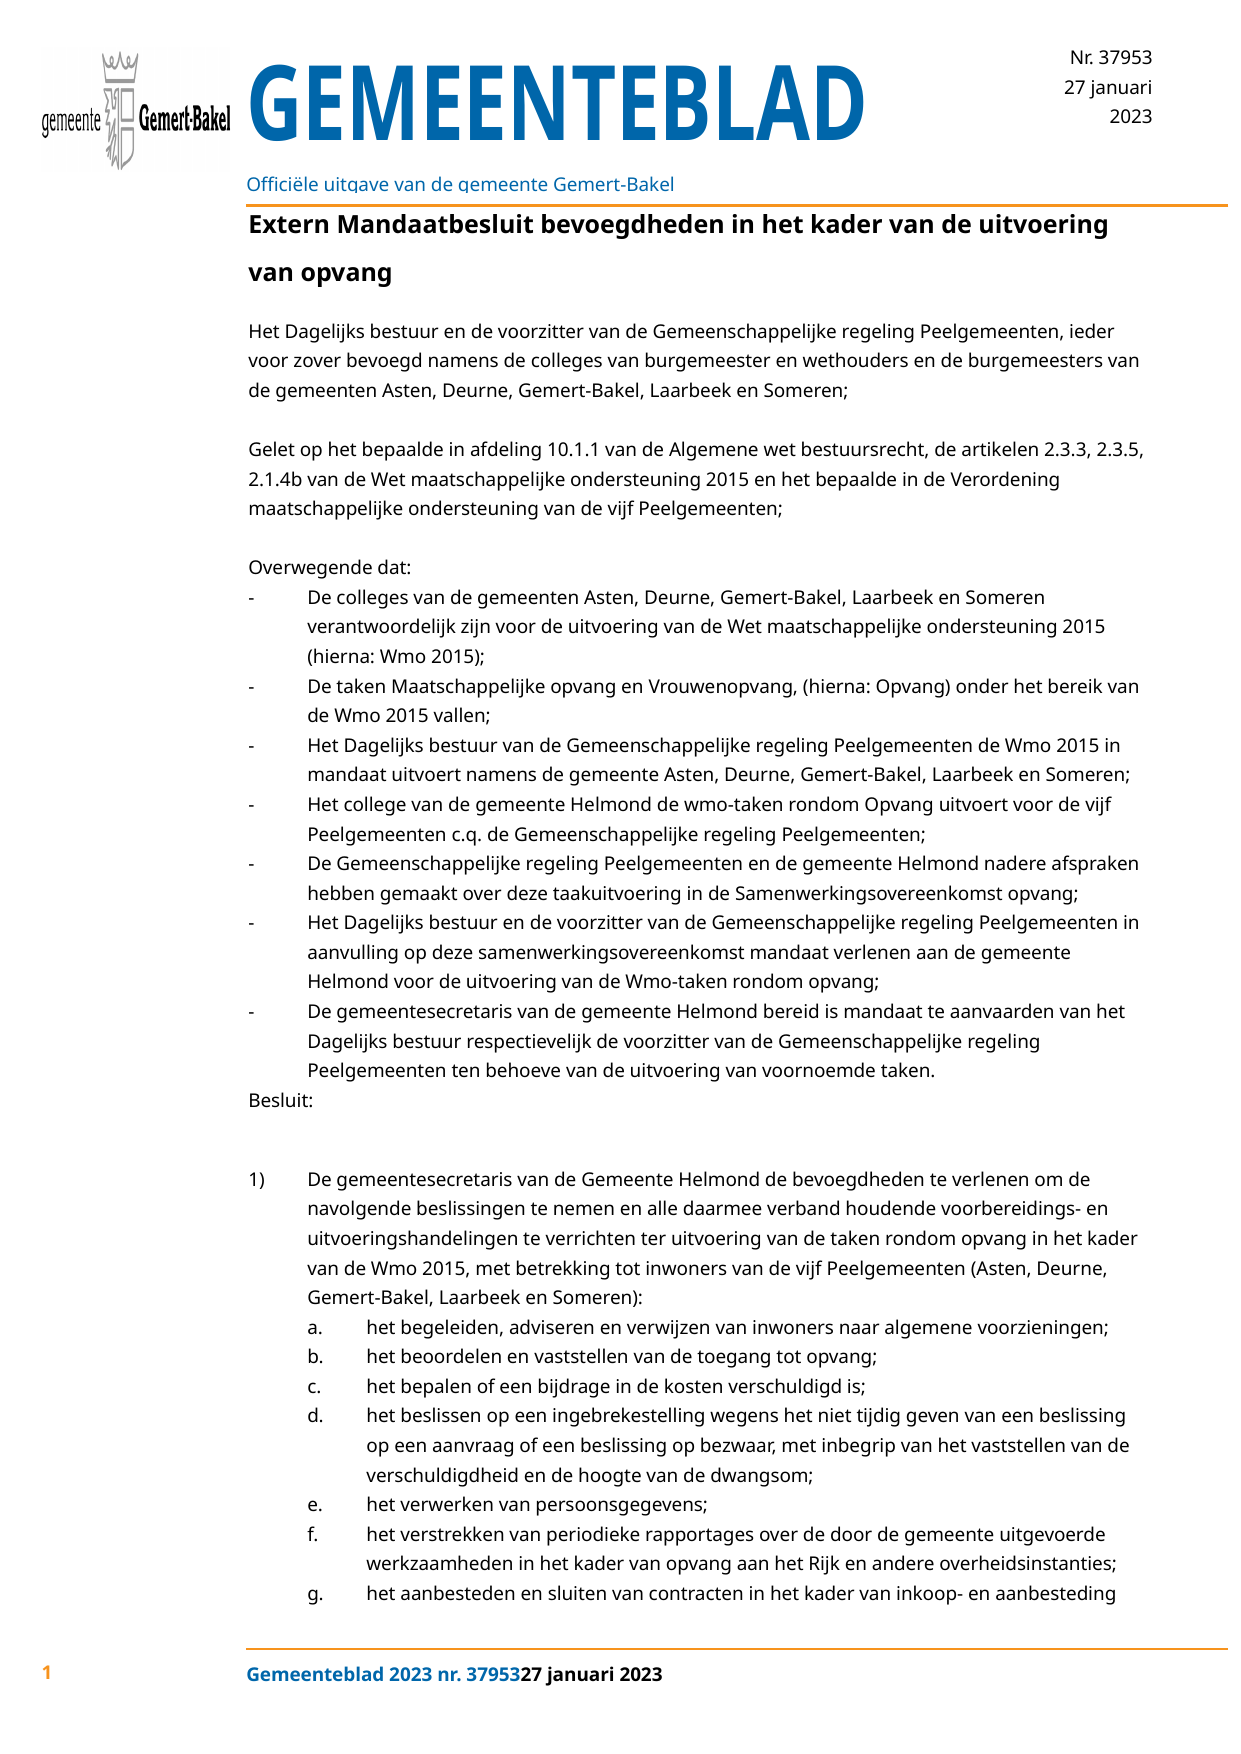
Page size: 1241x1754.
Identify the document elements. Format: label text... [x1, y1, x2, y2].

list het beslissen op een ingebrekestelling wegens het niet tijdig geven van een beslissing op een aanvraag of een beslissing op bezwaar, met inbegrip van het vaststellen van de verschuldigdheid en de hoogte van de dwangsom; [307, 1403, 1152, 1487]
list het verwerken van persoonsgegevens; [307, 1491, 1152, 1517]
list De gemeentesecretaris van de gemeente Helmond bereid is mandaat te aanvaarden van het Dagelijks bestuur respectievelijk de voorzitter van de Gemeenschappelijke regeling Peelgemeenten ten behoeve van de uitvoering van voornoemde taken. [248, 998, 1152, 1083]
list het beoordelen en vaststellen van de toegang tot opvang; [307, 1343, 1152, 1369]
list het begeleiden, adviseren en verwijzen van inwoners naar algemene voorzieningen; [307, 1314, 1152, 1339]
list De colleges van de gemeenten Asten, Deurne, Gemert-Bakel, Laarbeek en Someren verantwoordelijk zijn voor de uitvoering van de Wet maatschappelijke ondersteuning 2015 (hierna: Wmo 2015); [248, 584, 1152, 669]
text Besluit: [248, 1087, 1152, 1113]
list Het Dagelijks bestuur en de voorzitter van de Gemeenschappelijke regeling Peelgemeenten in aanvulling op deze samenwerkingsovereenkomst mandaat verlenen aan de gemeente Helmond voor de uitvoering van de Wmo-taken rondom opvang; [248, 909, 1152, 994]
list het aanbesteden en sluiten van contracten in het kader van inkoop- en aanbesteding [307, 1580, 1152, 1606]
list De gemeentesecretaris van de Gemeente Helmond de bevoegdheden te verlenen om de navolgende beslissingen te nemen en alle daarmee verband houdende voorbereidings- en uitvoeringshandelingen te verrichten ter uitvoering van de taken rondom opvang in het kader van de Wmo 2015, met betrekking tot inwoners van de vijf Peelgemeenten (Asten, Deurne, Gemert-Bakel, Laarbeek en Someren): [248, 1166, 1152, 1310]
list Het college van de gemeente Helmond de wmo-taken rondom Opvang uitvoert voor de vijf Peelgemeenten c.q. de Gemeenschappelijke regeling Peelgemeenten; [248, 791, 1152, 847]
text Het Dagelijks bestuur en de voorzitter van de Gemeenschappelijke regeling Peelgemeenten, ieder voor zover bevoegd namens de colleges van burgemeester en wethouders en de burgemeesters van de gemeenten Asten, Deurne, Gemert-Bakel, Laarbeek en Someren; [248, 318, 1152, 403]
text Gelet op het bepaalde in afdeling 10.1.1 van de Algemene wet bestuursrecht, de artikelen 2.3.3, 2.3.5, 2.1.4b van de Wet maatschappelijke ondersteuning 2015 en het bepaalde in de Verordening maatschappelijke ondersteuning van de vijf Peelgemeenten; [248, 436, 1152, 521]
list het verstrekken van periodieke rapportages over de door de gemeente uitgevoerde werkzaamheden in het kader van opvang aan het Rijk en andere overheidsinstanties; [307, 1521, 1152, 1576]
text Extern Mandaatbesluit bevoegdheden in het kader van de uitvoering van opvang [248, 207, 1152, 288]
text Overwegende dat: [248, 554, 1152, 580]
list De taken Maatschappelijke opvang en Vrouwenopvang, (hierna: Opvang) onder het bereik van de Wmo 2015 vallen; [248, 673, 1152, 728]
list het bepalen of een bijdrage in de kosten verschuldigd is; [307, 1373, 1152, 1399]
list Het Dagelijks bestuur van de Gemeenschappelijke regeling Peelgemeenten de Wmo 2015 in mandaat uitvoert namens de gemeente Asten, Deurne, Gemert-Bakel, Laarbeek en Someren; [248, 732, 1152, 787]
picture [41, 47, 231, 172]
list De Gemeenschappelijke regeling Peelgemeenten en de gemeente Helmond nadere afspraken hebben gemaakt over deze taakuitvoering in de Samenwerkingsovereenkomst opvang; [248, 850, 1152, 906]
